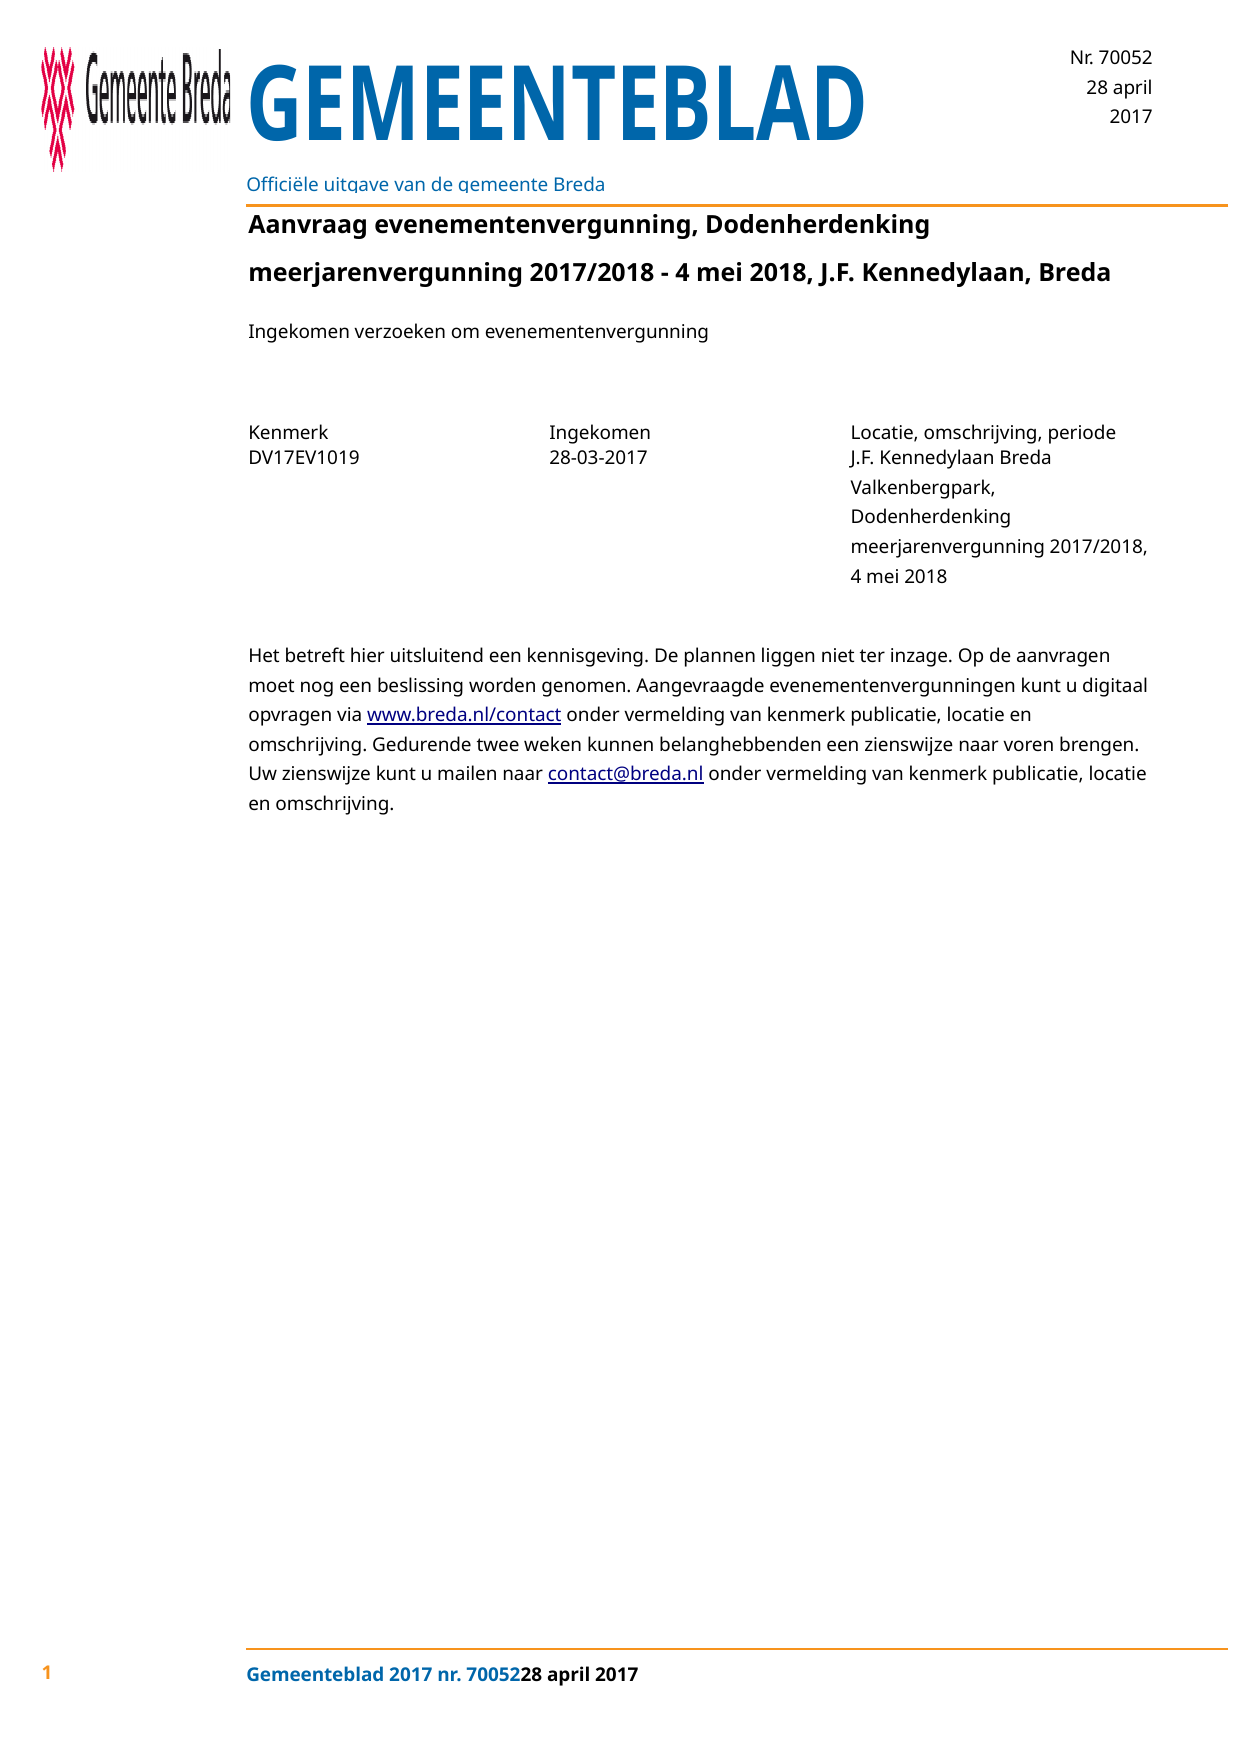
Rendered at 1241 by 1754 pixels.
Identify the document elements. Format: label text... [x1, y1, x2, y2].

picture [41, 47, 231, 172]
text Aanvraag evenementenvergunning, Dodenherdenking meerjarenvergunning 2017/2018 - 4 mei 2018, J.F. Kennedylaan, Breda [248, 207, 1152, 288]
table_cell 28-03-2017 [549, 445, 850, 589]
table_header Kenmerk [248, 419, 549, 444]
table_cell DV17EV1019 [248, 445, 549, 589]
table_header Locatie, omschrijving, periode [850, 419, 1152, 444]
table_header Ingekomen [549, 419, 850, 444]
text Het betreft hier uitsluitend een kennisgeving. De plannen liggen niet ter inzage. Op de aanvragen moet nog een beslissing worden genomen. Aangevraagde evenementenvergunningen kunt u digitaal opvragen via www.breda.nl/contact onder vermelding van kenmerk publicatie, locatie en omschrijving. Gedurende twee weken kunnen belanghebbenden een zienswijze naar voren brengen. Uw zienswijze kunt u mailen naar contact@breda.nl onder vermelding van kenmerk publicatie, locatie en omschrijving. [248, 642, 1152, 816]
text Ingekomen verzoeken om evenementenvergunning [248, 318, 1152, 344]
table_cell J.F. Kennedylaan Breda Valkenbergpark, Dodenherdenking meerjarenvergunning 2017/2018, 4 mei 2018 [850, 445, 1152, 589]
